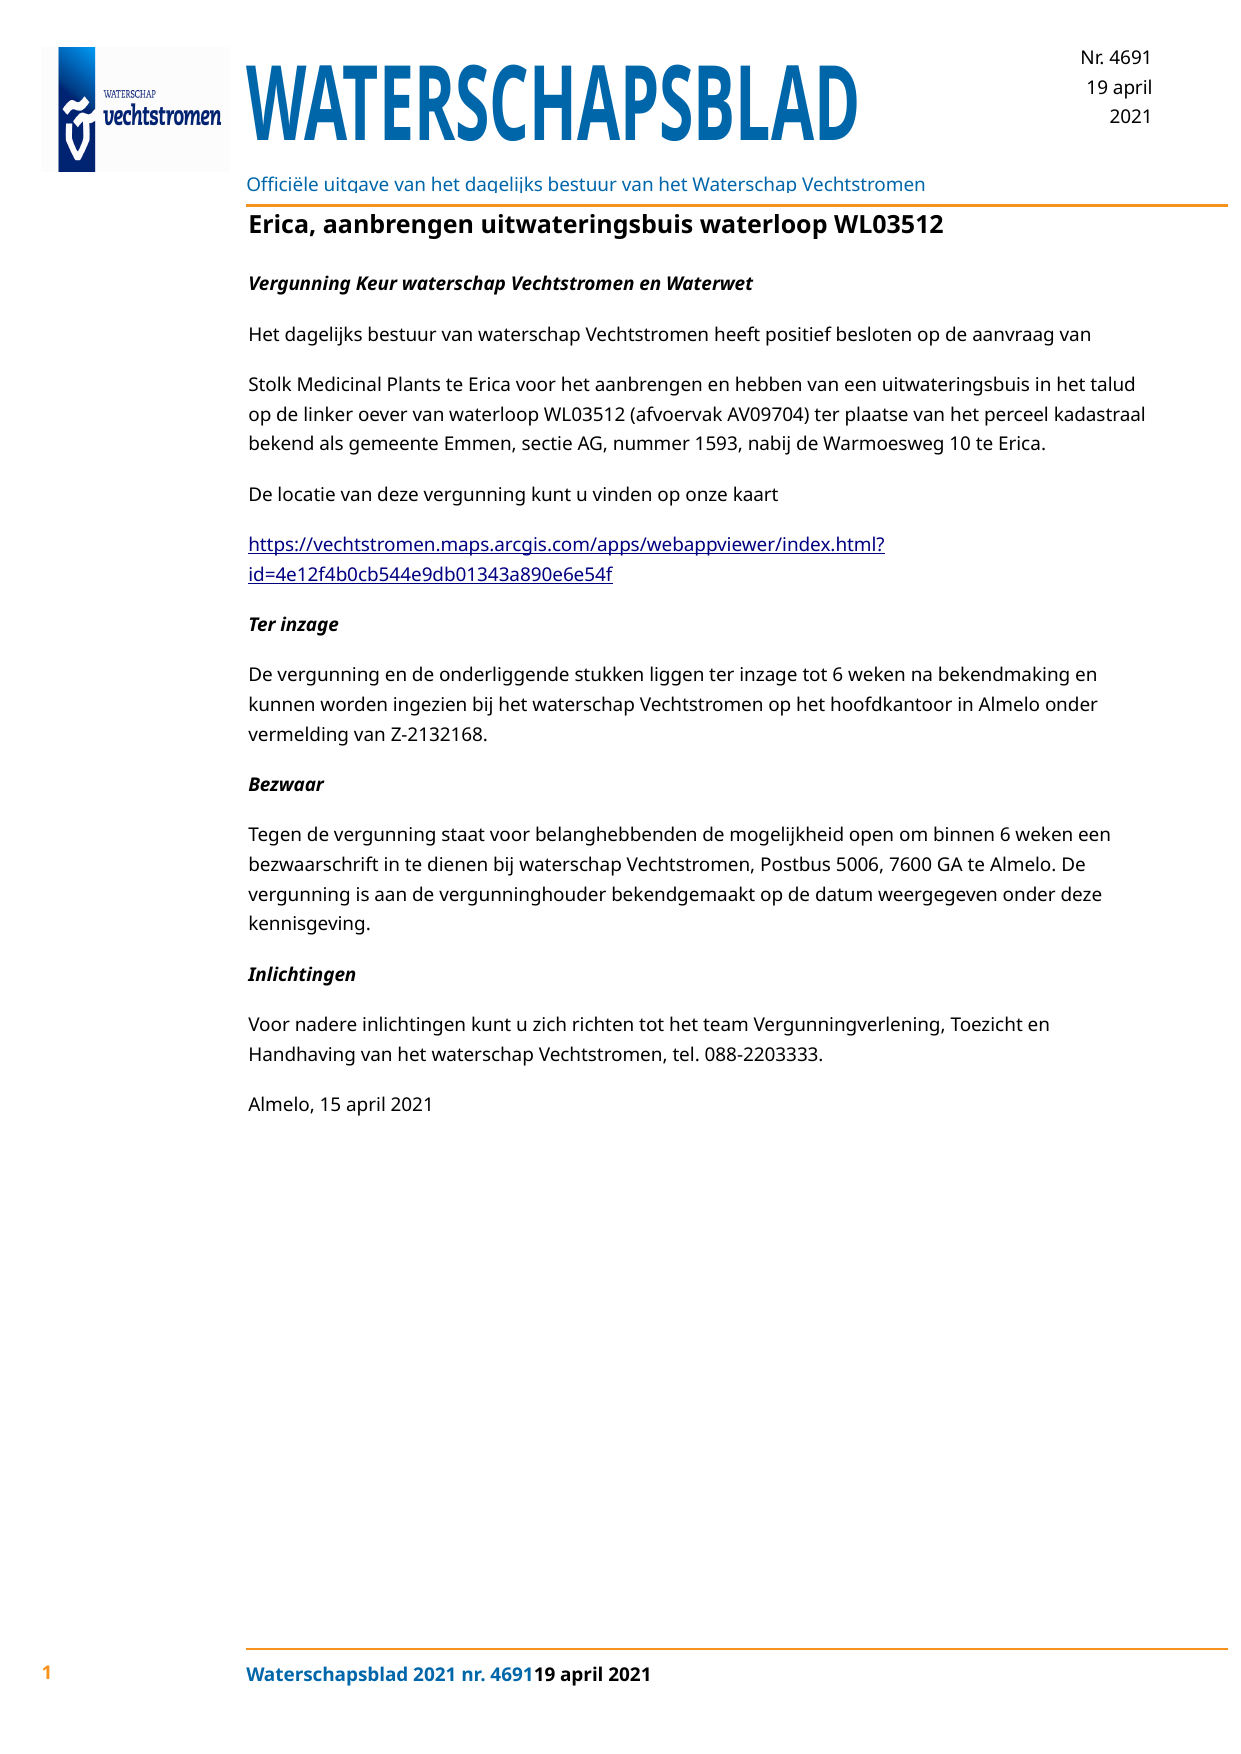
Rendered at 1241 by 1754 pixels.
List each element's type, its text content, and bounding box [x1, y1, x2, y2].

picture [41, 47, 231, 172]
text Tegen de vergunning staat voor belanghebbenden de mogelijkheid open om binnen 6 weken een bezwaarschrift in te dienen bij waterschap Vechtstromen, Postbus 5006, 7600 GA te Almelo. De vergunning is aan de vergunninghouder bekendgemaakt op de datum weergegeven onder deze kennisgeving. [248, 822, 1152, 936]
text Erica, aanbrengen uitwateringsbuis waterloop WL03512 [248, 207, 1152, 241]
text Ter inzage [248, 611, 1152, 637]
text Het dagelijks bestuur van waterschap Vechtstromen heeft positief besloten op de aanvraag van [248, 321, 1152, 346]
text De locatie van deze vergunning kunt u vinden op onze kaart [248, 481, 1152, 506]
text Almelo, 15 april 2021 [248, 1091, 1152, 1117]
text Bezwaar [248, 771, 1152, 797]
text https://vechtstromen.maps.arcgis.com/apps/webappviewer/index.html?id=4e12f4b0cb544e9db01343a890e6e54f [248, 531, 1152, 586]
text Voor nadere inlichtingen kunt u zich richten tot het team Vergunningverlening, Toezicht en Handhaving van het waterschap Vechtstromen, tel. 088-2203333. [248, 1011, 1152, 1066]
text De vergunning en de onderliggende stukken liggen ter inzage tot 6 weken na bekendmaking en kunnen worden ingezien bij het waterschap Vechtstromen op het hoofdkantoor in Almelo onder vermelding van Z-2132168. [248, 662, 1152, 746]
text Vergunning Keur waterschap Vechtstromen en Waterwet [248, 270, 1152, 296]
text Stolk Medicinal Plants te Erica voor het aanbrengen en hebben van een uitwateringsbuis in het talud op de linker oever van waterloop WL03512 (afvoervak AV09704) ter plaatse van het perceel kadastraal bekend als gemeente Emmen, sectie AG, nummer 1593, nabij de Warmoesweg 10 te Erica. [248, 371, 1152, 456]
text Inlichtingen [248, 961, 1152, 986]
